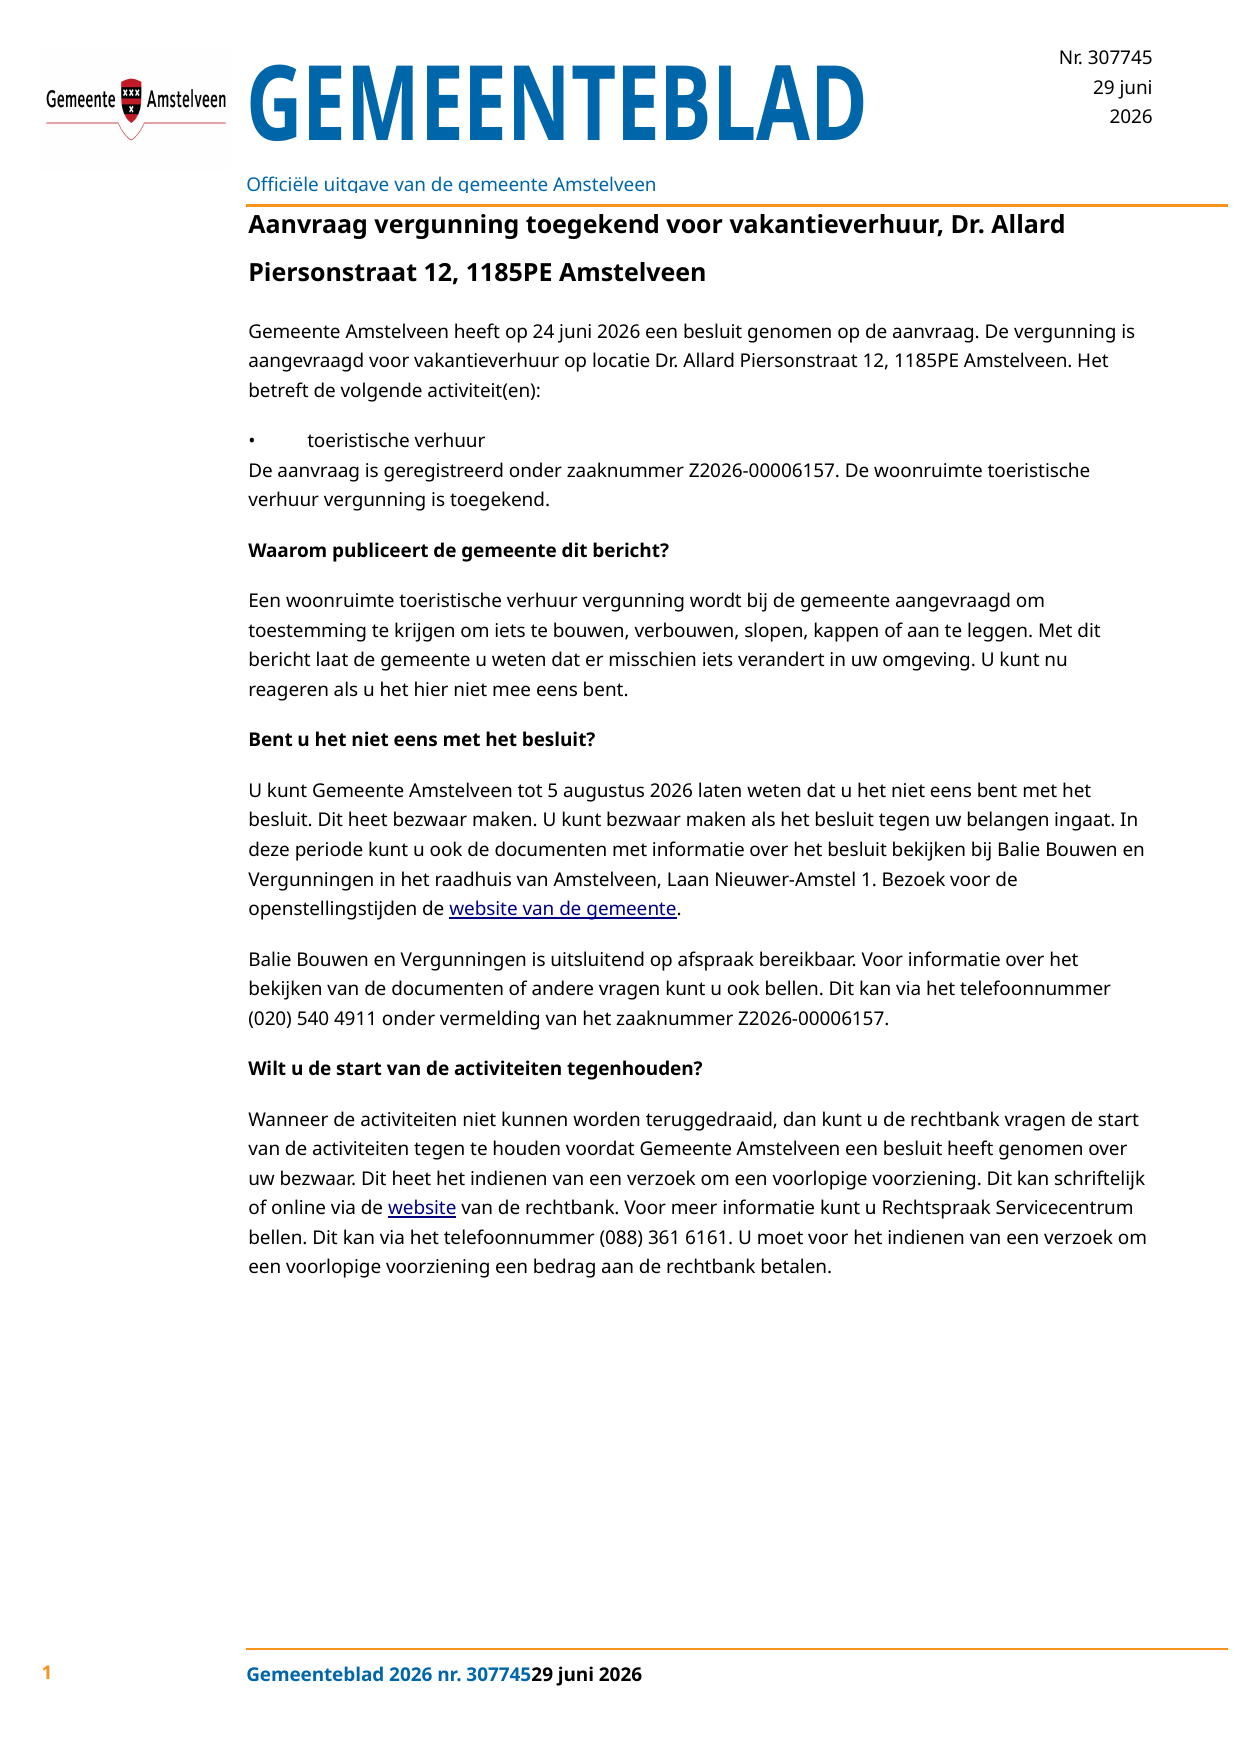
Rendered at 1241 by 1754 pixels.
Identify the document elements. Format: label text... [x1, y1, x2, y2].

picture [41, 47, 231, 172]
text Aanvraag vergunning toegekend voor vakantieverhuur, Dr. Allard Piersonstraat 12, 1185PE Amstelveen [248, 207, 1152, 288]
text Wilt u de start van de activiteiten tegenhouden? [248, 1055, 1152, 1081]
text Bent u het niet eens met het besluit? [248, 727, 1152, 752]
text U kunt Gemeente Amstelveen tot 5 augustus 2026 laten weten dat u het niet eens bent met het besluit. Dit heet bezwaar maken. U kunt bezwaar maken als het besluit tegen uw belangen ingaat. In deze periode kunt u ook de documenten met informatie over het besluit bekijken bij Balie Bouwen en Vergunningen in het raadhuis van Amstelveen, Laan Nieuwer-Amstel 1. Bezoek voor de openstellingstijden de website van de gemeente. [248, 777, 1152, 921]
text Waarom publiceert de gemeente dit bericht? [248, 537, 1152, 563]
text Gemeente Amstelveen heeft op 24 juni 2026 een besluit genomen op de aanvraag. De vergunning is aangevraagd voor vakantieverhuur op locatie Dr. Allard Piersonstraat 12, 1185PE Amstelveen. Het betreft de volgende activiteit(en): [248, 318, 1152, 403]
text Een woonruimte toeristische verhuur vergunning wordt bij de gemeente aangevraagd om toestemming te krijgen om iets te bouwen, verbouwen, slopen, kappen of aan te leggen. Met dit bericht laat de gemeente u weten dat er misschien iets verandert in uw omgeving. U kunt nu reageren als u het hier niet mee eens bent. [248, 587, 1152, 702]
text Balie Bouwen en Vergunningen is uitsluitend op afspraak bereikbaar. Voor informatie over het bekijken van de documenten of andere vragen kunt u ook bellen. Dit kan via het telefoonnummer (020) 540 4911 onder vermelding van het zaaknummer Z2026-00006157. [248, 946, 1152, 1031]
list toeristische verhuur [248, 427, 1152, 453]
text Wanneer de activiteiten niet kunnen worden teruggedraaid, dan kunt u de rechtbank vragen de start van de activiteiten tegen te houden voordat Gemeente Amstelveen een besluit heeft genomen over uw bezwaar. Dit heet het indienen van een verzoek om een voorlopige voorziening. Dit kan schriftelijk of online via de website van de rechtbank. Voor meer informatie kunt u Rechtspraak Servicecentrum bellen. Dit kan via het telefoonnummer (088) 361 6161. U moet voor het indienen van een verzoek om een voorlopige voorziening een bedrag aan de rechtbank betalen. [248, 1106, 1152, 1279]
text De aanvraag is geregistreerd onder zaaknummer Z2026-00006157. De woonruimte toeristische verhuur vergunning is toegekend. [248, 457, 1152, 512]
